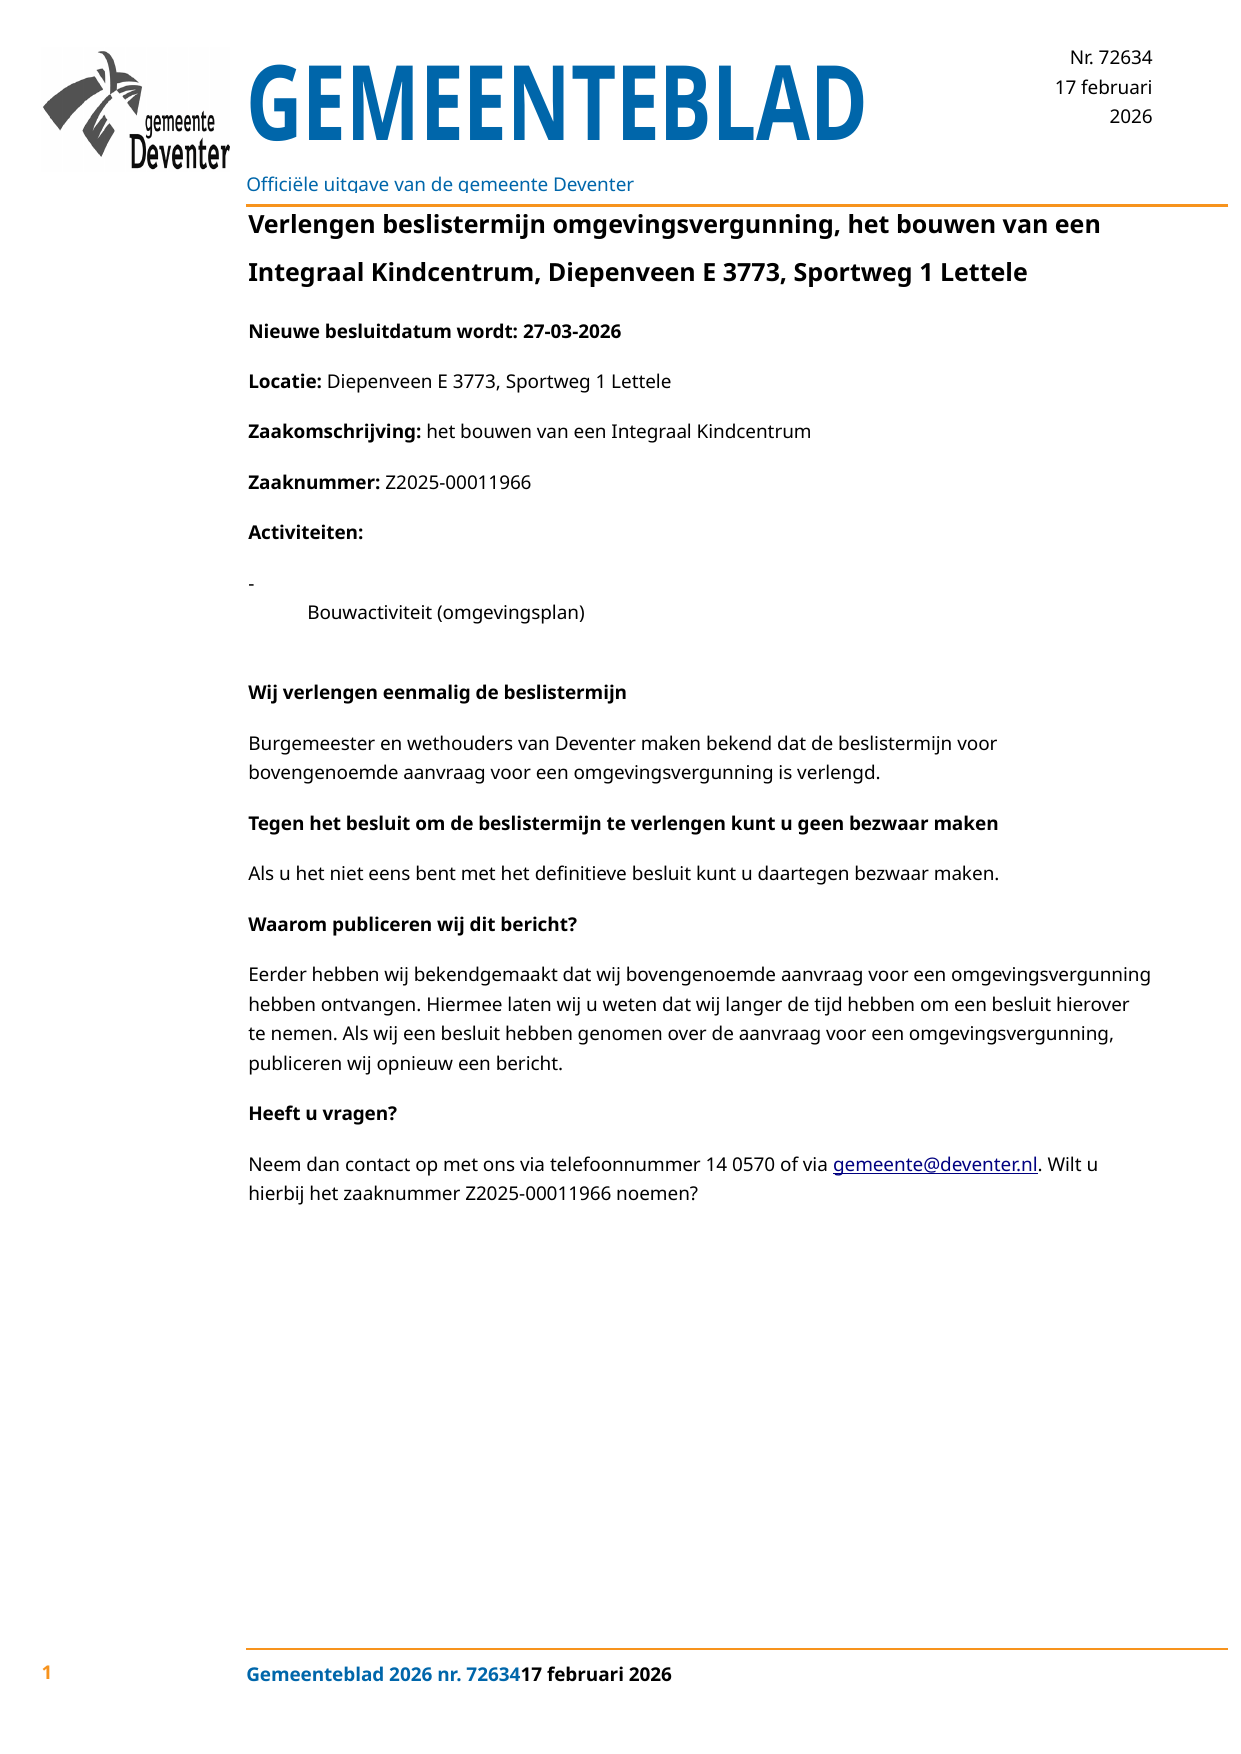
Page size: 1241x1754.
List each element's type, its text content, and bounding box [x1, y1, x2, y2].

text Wij verlengen eenmalig de beslistermijn [248, 679, 1152, 705]
picture [41, 47, 231, 172]
text Locatie: Diepenveen E 3773, Sportweg 1 Lettele [248, 368, 1152, 394]
text Verlengen beslistermijn omgevingsvergunning, het bouwen van een Integraal Kindcentrum, Diepenveen E 3773, Sportweg 1 Lettele [248, 207, 1152, 288]
text Eerder hebben wij bekendgemaakt dat wij bovengenoemde aanvraag voor een omgevingsvergunning hebben ontvangen. Hiermee laten wij u weten dat wij langer de tijd hebben om een besluit hierover te nemen. Als wij een besluit hebben genomen over de aanvraag voor een omgevingsvergunning, publiceren wij opnieuw een bericht. [248, 961, 1152, 1076]
text Burgemeester en wethouders van Deventer maken bekend dat de beslistermijn voor bovengenoemde aanvraag voor een omgevingsvergunning is verlengd. [248, 730, 1152, 785]
text Heeft u vragen? [248, 1100, 1152, 1126]
list Bouwactiviteit (omgevingsplan) [248, 599, 1152, 625]
text Nieuwe besluitdatum wordt: 27-03-2026 [248, 318, 1152, 344]
text Activiteiten: [248, 519, 1152, 545]
text Neem dan contact op met ons via telefoonnummer 14 0570 of via gemeente@deventer.nl. Wilt u hierbij het zaaknummer Z2025-00011966 noemen? [248, 1151, 1152, 1206]
text Zaakomschrijving: het bouwen van een Integraal Kindcentrum [248, 419, 1152, 444]
text Tegen het besluit om de beslistermijn te verlengen kunt u geen bezwaar maken [248, 810, 1152, 836]
text Waarom publiceren wij dit bericht? [248, 911, 1152, 937]
text Als u het niet eens bent met het definitieve besluit kunt u daartegen bezwaar maken. [248, 860, 1152, 886]
text Zaaknummer: Z2025-00011966 [248, 469, 1152, 495]
